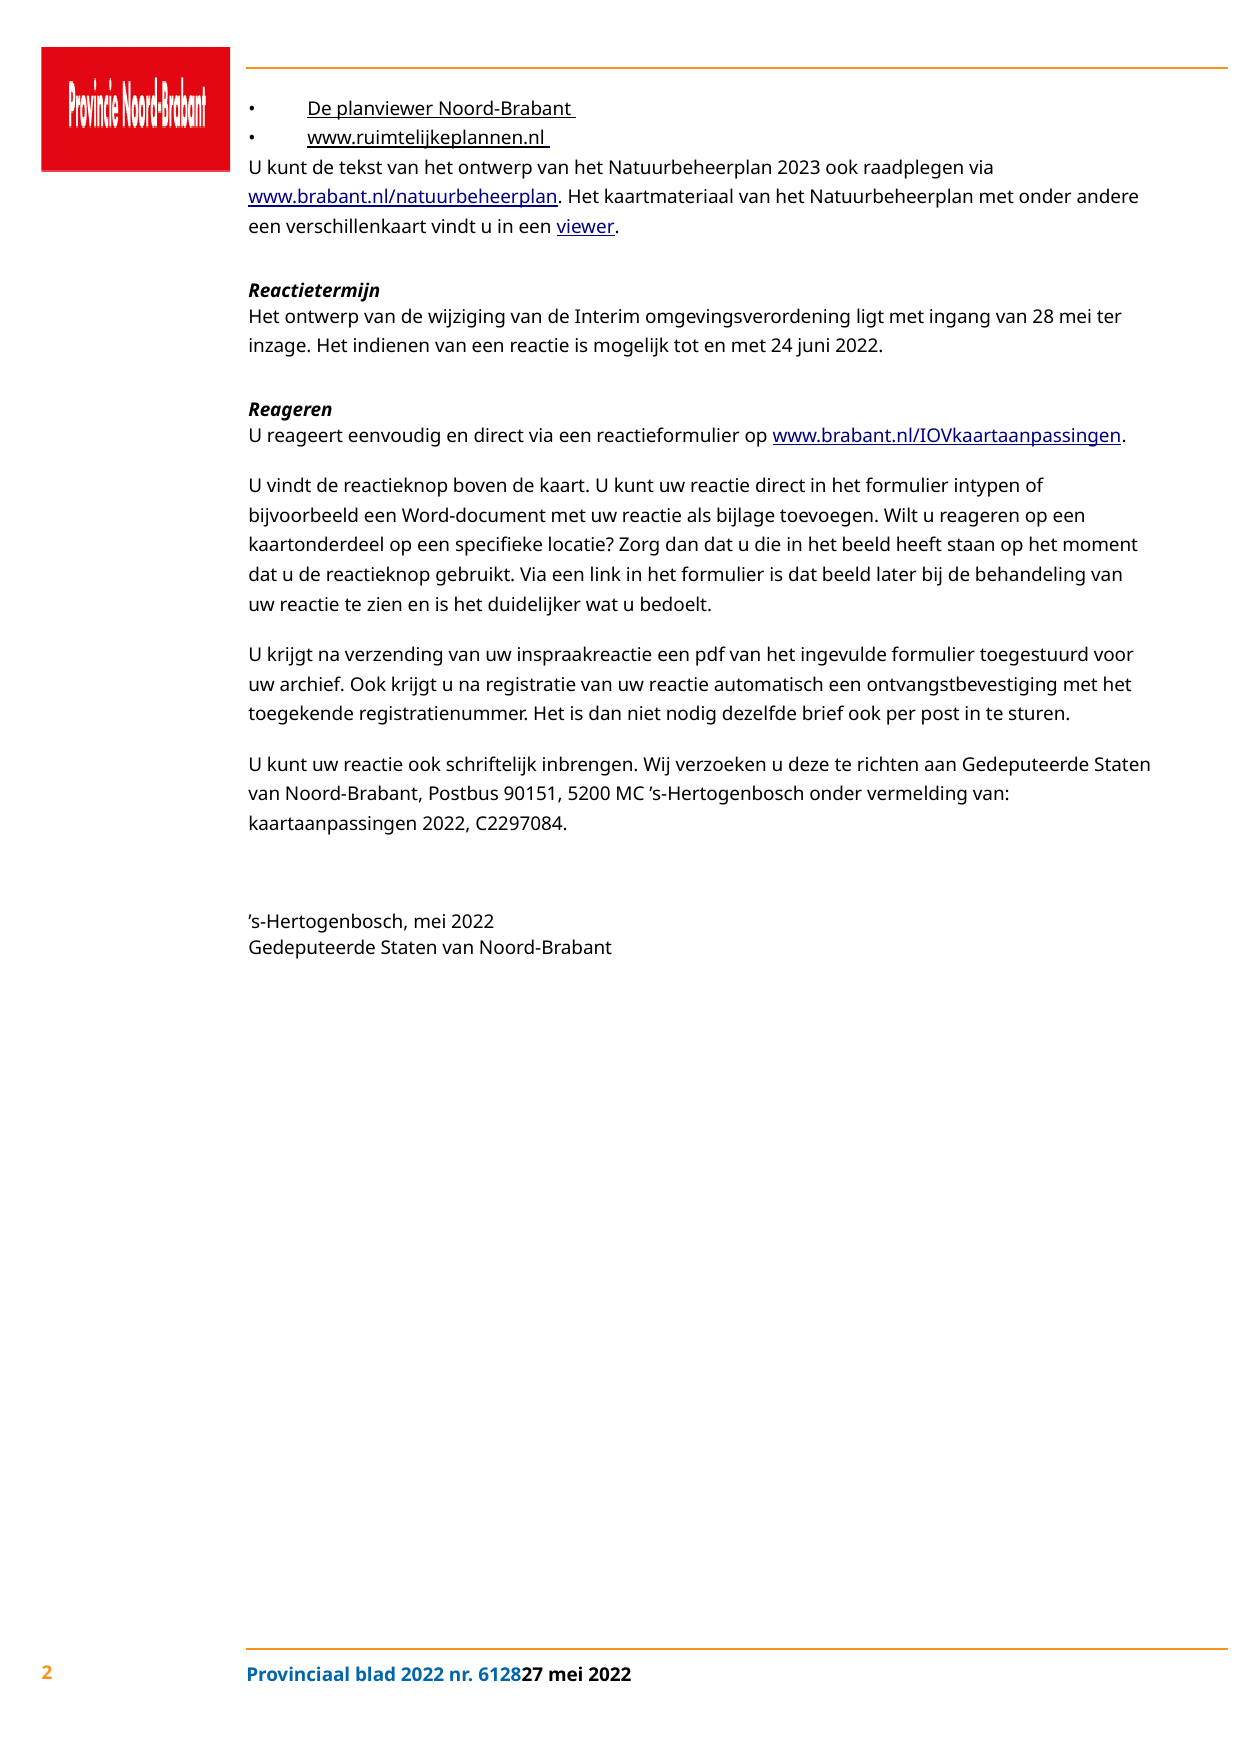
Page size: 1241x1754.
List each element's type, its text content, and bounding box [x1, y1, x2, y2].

list www.ruimtelijkeplannen.nl [248, 124, 1152, 150]
text ’s-Hertogenbosch, mei 2022 [248, 908, 1152, 934]
text U reageert eenvoudig en direct via een reactieformulier op www.brabant.nl/IOVkaartaanpassingen. [248, 422, 1152, 448]
text U krijgt na verzending van uw inspraakreactie een pdf van het ingevulde formulier toegestuurd voor uw archief. Ook krijgt u na registratie van uw reactie automatisch een ontvangstbevestiging met het toegekende registratienummer. Het is dan niet nodig dezelfde brief ook per post in te sturen. [248, 641, 1152, 726]
picture [41, 47, 231, 172]
list De planviewer Noord-Brabant [248, 95, 1152, 121]
text Gedeputeerde Staten van Noord-Brabant [248, 934, 1152, 960]
text U vindt de reactieknop boven de kaart. U kunt uw reactie direct in het formulier intypen of bijvoorbeeld een Word-document met uw reactie als bijlage toevoegen. Wilt u reageren op een kaartonderdeel op een specifieke locatie? Zorg dan dat u die in het beeld heeft staan op het moment dat u de reactieknop gebruikt. Via een link in het formulier is dat beeld later bij de behandeling van uw reactie te zien en is het duidelijker wat u bedoelt. [248, 472, 1152, 617]
text U kunt de tekst van het ontwerp van het Natuurbeheerplan 2023 ook raadplegen via www.brabant.nl/natuurbeheerplan. Het kaartmateriaal van het Natuurbeheerplan met onder andere een verschillenkaart vindt u in een viewer. [248, 154, 1152, 239]
text Het ontwerp van de wijziging van de Interim omgevingsverordening ligt met ingang van 28 mei ter inzage. Het indienen van een reactie is mogelijk tot en met 24 juni 2022. [248, 303, 1152, 358]
text Reageren [248, 396, 1152, 422]
text U kunt uw reactie ook schriftelijk inbrengen. Wij verzoeken u deze te richten aan Gedeputeerde Staten van Noord-Brabant, Postbus 90151, 5200 MC ’s-Hertogenbosch onder vermelding van: kaartaanpassingen 2022, C2297084. [248, 751, 1152, 836]
text Reactietermijn [248, 277, 1152, 303]
